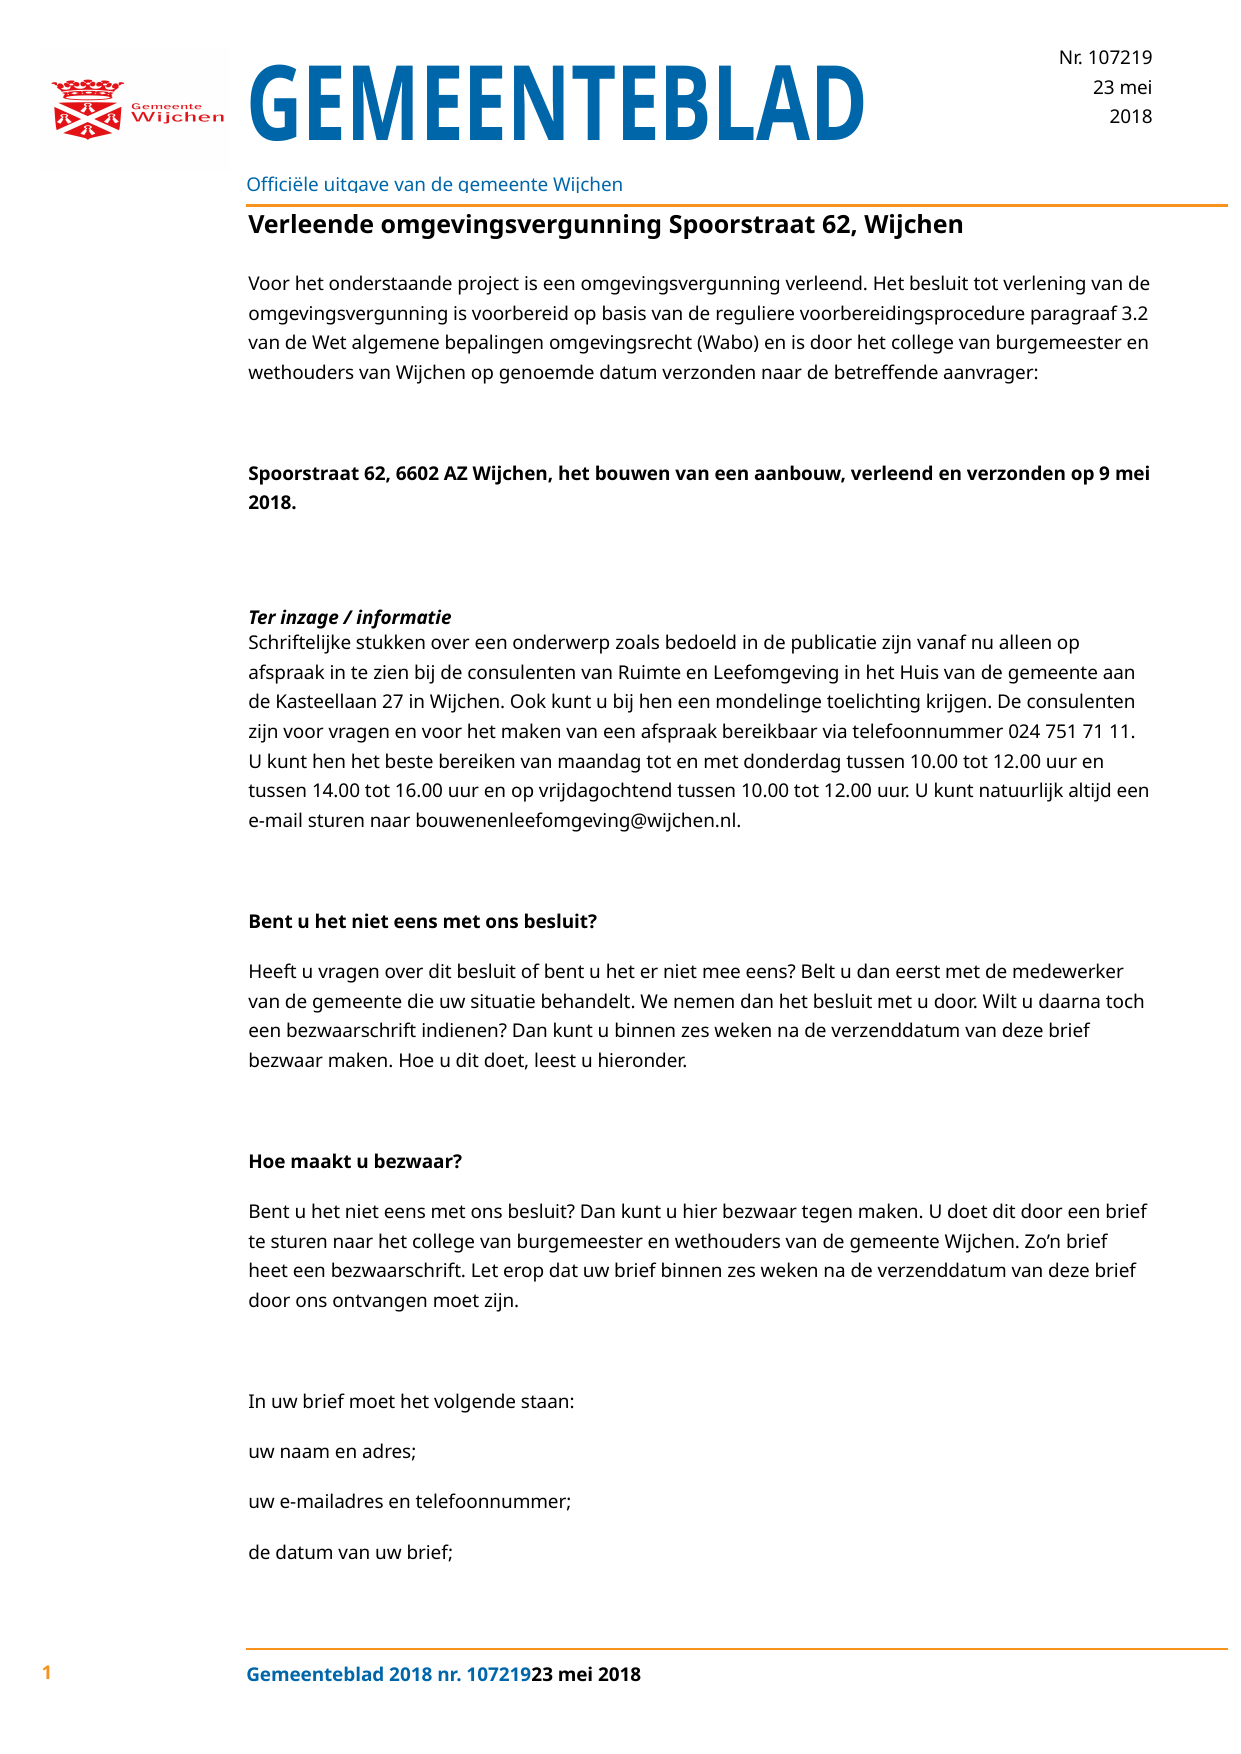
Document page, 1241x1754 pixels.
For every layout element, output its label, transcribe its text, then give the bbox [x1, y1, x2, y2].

text Verleende omgevingsvergunning Spoorstraat 62, Wijchen [248, 207, 1152, 241]
text uw naam en adres; [248, 1438, 1152, 1464]
text Hoe maakt u bezwaar? [248, 1148, 1152, 1174]
text Bent u het niet eens met ons besluit? Dan kunt u hier bezwaar tegen maken. U doet dit door een brief te sturen naar het college van burgemeester en wethouders van de gemeente Wijchen. Zo’n brief heet een bezwaarschrift. Let erop dat uw brief binnen zes weken na de verzenddatum van deze brief door ons ontvangen moet zijn. [248, 1198, 1152, 1313]
text Ter inzage / informatie [248, 604, 1152, 629]
text Voor het onderstaande project is een omgevingsvergunning verleend. Het besluit tot verlening van de omgevingsvergunning is voorbereid op basis van de reguliere voorbereidingsprocedure paragraaf 3.2 van de Wet algemene bepalingen omgevingsrecht (Wabo) en is door het college van burgemeester en wethouders van Wijchen op genoemde datum verzonden naar de betreffende aanvrager: [248, 270, 1152, 385]
text Bent u het niet eens met ons besluit? [248, 908, 1152, 934]
text de datum van uw brief; [248, 1539, 1152, 1565]
text In uw brief moet het volgende staan: [248, 1388, 1152, 1414]
text Spoorstraat 62, 6602 AZ Wijchen, het bouwen van een aanbouw, verleend en verzonden op 9 mei 2018. [248, 460, 1152, 515]
text Heeft u vragen over dit besluit of bent u het er niet mee eens? Belt u dan eerst met de medewerker van de gemeente die uw situatie behandelt. We nemen dan het besluit met u door. Wilt u daarna toch een bezwaarschrift indienen? Dan kunt u binnen zes weken na de verzenddatum van deze brief bezwaar maken. Hoe u dit doet, leest u hieronder. [248, 958, 1152, 1073]
text uw e-mailadres en telefoonnummer; [248, 1489, 1152, 1514]
text Schriftelijke stukken over een onderwerp zoals bedoeld in de publicatie zijn vanaf nu alleen op afspraak in te zien bij de consulenten van Ruimte en Leefomgeving in het Huis van de gemeente aan de Kasteellaan 27 in Wijchen. Ook kunt u bij hen een mondelinge toelichting krijgen. De consulenten zijn voor vragen en voor het maken van een afspraak bereikbaar via telefoonnummer 024 751 71 11. U kunt hen het beste bereiken van maandag tot en met donderdag tussen 10.00 tot 12.00 uur en tussen 14.00 tot 16.00 uur en op vrijdagochtend tussen 10.00 tot 12.00 uur. U kunt natuurlijk altijd een e-mail sturen naar bouwenenleefomgeving@wijchen.nl. [248, 629, 1152, 833]
picture [41, 47, 231, 172]
